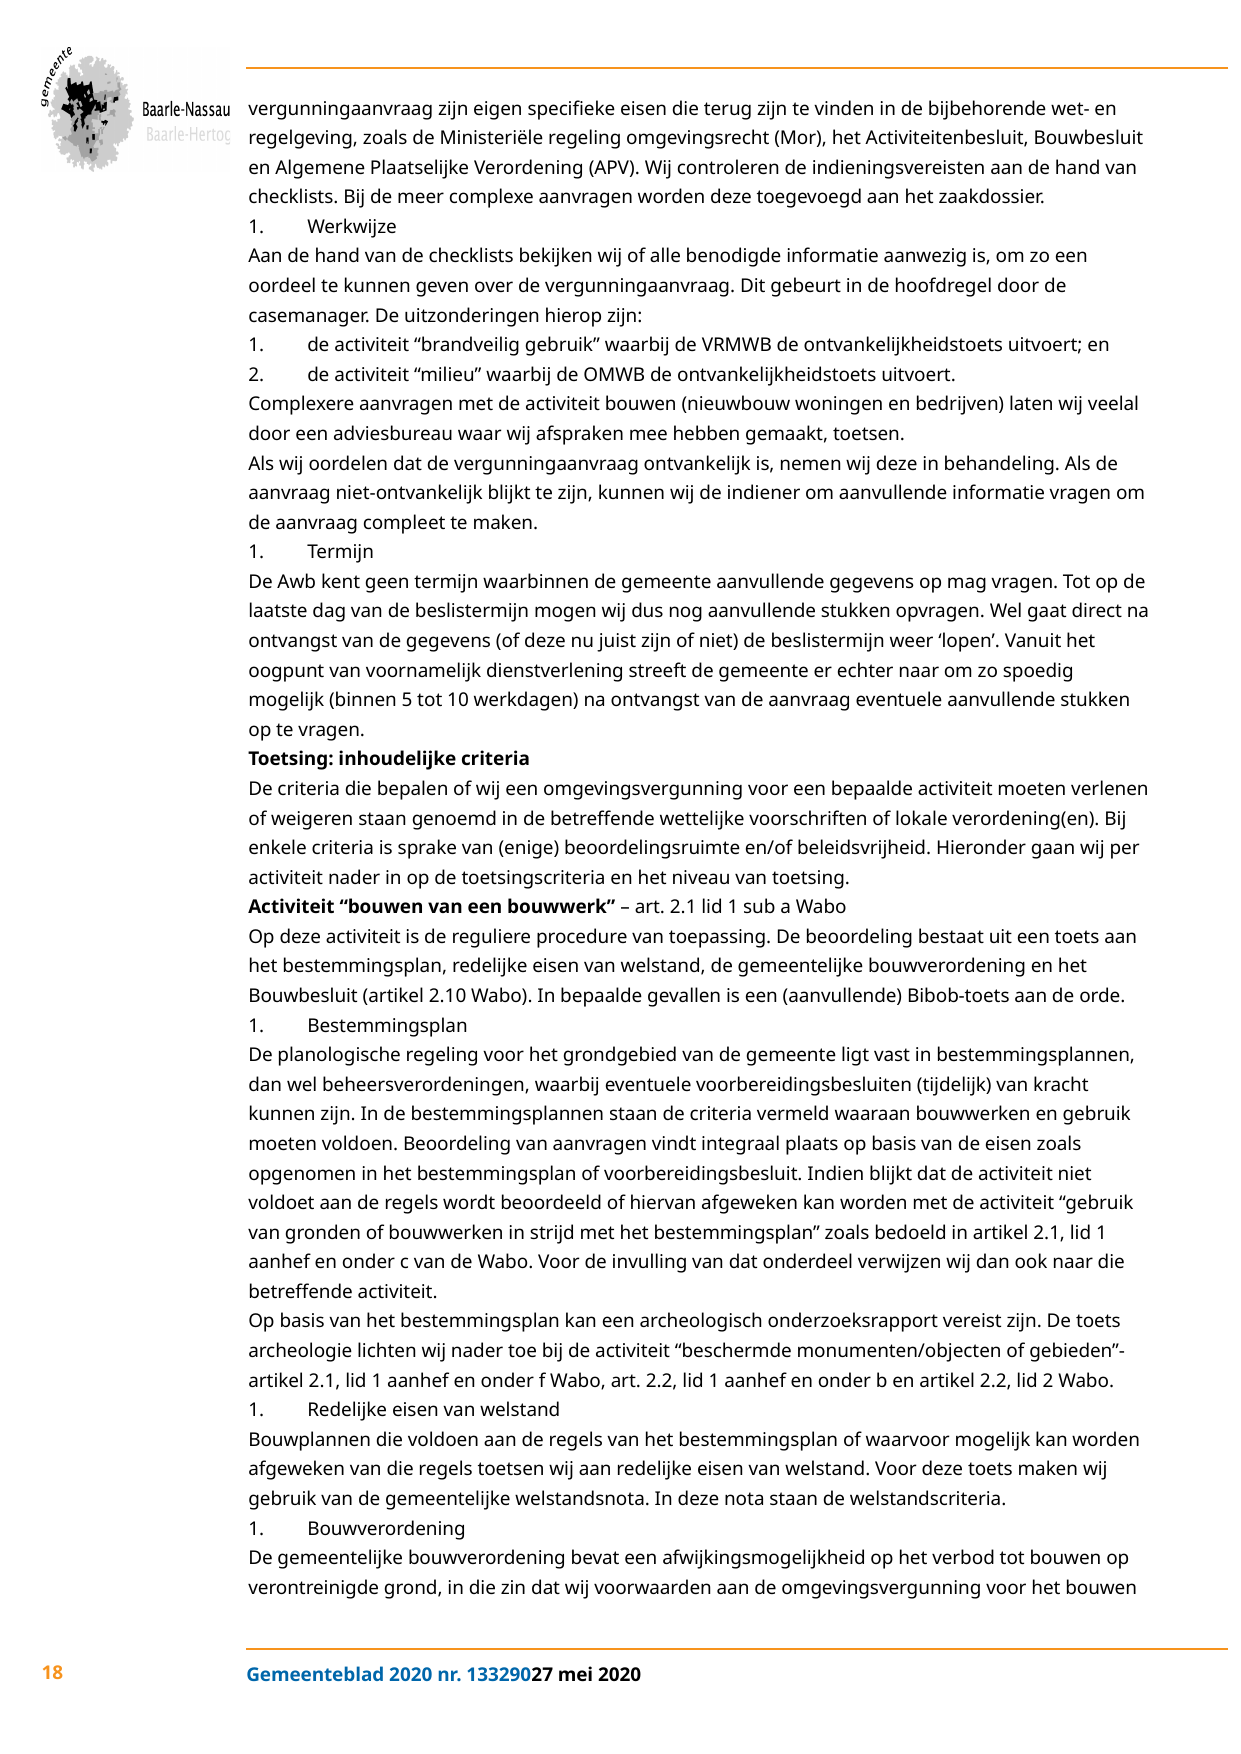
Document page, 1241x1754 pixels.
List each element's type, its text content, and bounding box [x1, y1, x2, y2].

list de activiteit “milieu” waarbij de OMWB de ontvankelijkheidstoets uitvoert. [248, 361, 1152, 387]
text Activiteit “bouwen van een bouwwerk” – art. 2.1 lid 1 sub a Wabo [248, 893, 1152, 919]
text Bouwplannen die voldoen aan de regels van het bestemmingsplan of waarvoor mogelijk kan worden afgeweken van die regels toetsen wij aan redelijke eisen van welstand. Voor deze toets maken wij gebruik van de gemeentelijke welstandsnota. In deze nota staan de welstandscriteria. [248, 1426, 1152, 1511]
list Redelijke eisen van welstand [248, 1396, 1152, 1422]
list Bestemmingsplan [248, 1012, 1152, 1038]
list Bouwverordening [248, 1515, 1152, 1541]
text Op deze activiteit is de reguliere procedure van toepassing. De beoordeling bestaat uit een toets aan het bestemmingsplan, redelijke eisen van welstand, de gemeentelijke bouwverordening en het Bouwbesluit (artikel 2.10 Wabo). In bepaalde gevallen is een (aanvullende) Bibob-toets aan de orde. [248, 923, 1152, 1008]
text De gemeentelijke bouwverordening bevat een afwijkingsmogelijkheid op het verbod tot bouwen op verontreinigde grond, in die zin dat wij voorwaarden aan de omgevingsvergunning voor het bouwen [248, 1544, 1152, 1600]
list de activiteit “brandveilig gebruik” waarbij de VRMWB de ontvankelijkheidstoets uitvoert; en [248, 331, 1152, 357]
text Op basis van het bestemmingsplan kan een archeologisch onderzoeksrapport vereist zijn. De toets archeologie lichten wij nader toe bij de activiteit “beschermde monumenten/objecten of gebieden”- artikel 2.1, lid 1 aanhef en onder f Wabo, art. 2.2, lid 1 aanhef en onder b en artikel 2.2, lid 2 Wabo. [248, 1308, 1152, 1393]
picture [41, 47, 231, 172]
text De criteria die bepalen of wij een omgevingsvergunning voor een bepaalde activiteit moeten verlenen of weigeren staan genoemd in de betreffende wettelijke voorschriften of lokale verordening(en). Bij enkele criteria is sprake van (enige) beoordelingsruimte en/of beleidsvrijheid. Hieronder gaan wij per activiteit nader in op de toetsingscriteria en het niveau van toetsing. [248, 775, 1152, 890]
text De planologische regeling voor het grondgebied van de gemeente ligt vast in bestemmingsplannen, dan wel beheersverordeningen, waarbij eventuele voorbereidingsbesluiten (tijdelijk) van kracht kunnen zijn. In de bestemmingsplannen staan de criteria vermeld waaraan bouwwerken en gebruik moeten voldoen. Beoordeling van aanvragen vindt integraal plaats op basis van de eisen zoals opgenomen in het bestemmingsplan of voorbereidingsbesluit. Indien blijkt dat de activiteit niet voldoet aan de regels wordt beoordeeld of hiervan afgeweken kan worden met de activiteit “gebruik van gronden of bouwwerken in strijd met het bestemmingsplan” zoals bedoeld in artikel 2.1, lid 1 aanhef en onder c van de Wabo. Voor de invulling van dat onderdeel verwijzen wij dan ook naar die betreffende activiteit. [248, 1041, 1152, 1304]
text Aan de hand van de checklists bekijken wij of alle benodigde informatie aanwezig is, om zo een oordeel te kunnen geven over de vergunningaanvraag. Dit gebeurt in de hoofdregel door de casemanager. De uitzonderingen hierop zijn: [248, 243, 1152, 328]
text Toetsing: inhoudelijke criteria [248, 746, 1152, 771]
text Als wij oordelen dat de vergunningaanvraag ontvankelijk is, nemen wij deze in behandeling. Als de aanvraag niet-ontvankelijk blijkt te zijn, kunnen wij de indiener om aanvullende informatie vragen om de aanvraag compleet te maken. [248, 450, 1152, 535]
list Werkwijze [248, 213, 1152, 239]
text vergunningaanvraag zijn eigen specifieke eisen die terug zijn te vinden in de bijbehorende wet- en regelgeving, zoals de Ministeriële regeling omgevingsrecht (Mor), het Activiteitenbesluit, Bouwbesluit en Algemene Plaatselijke Verordening (APV). Wij controleren de indieningsvereisten aan de hand van checklists. Bij de meer complexe aanvragen worden deze toegevoegd aan het zaakdossier. [248, 95, 1152, 209]
text De Awb kent geen termijn waarbinnen de gemeente aanvullende gegevens op mag vragen. Tot op de laatste dag van de beslistermijn mogen wij dus nog aanvullende stukken opvragen. Wel gaat direct na ontvangst van de gegevens (of deze nu juist zijn of niet) de beslistermijn weer ‘lopen’. Vanuit het oogpunt van voornamelijk dienstverlening streeft de gemeente er echter naar om zo spoedig mogelijk (binnen 5 tot 10 werkdagen) na ontvangst van de aanvraag eventuele aanvullende stukken op te vragen. [248, 568, 1152, 742]
text Complexere aanvragen met de activiteit bouwen (nieuwbouw woningen en bedrijven) laten wij veelal door een adviesbureau waar wij afspraken mee hebben gemaakt, toetsen. [248, 391, 1152, 446]
list Termijn [248, 538, 1152, 564]
